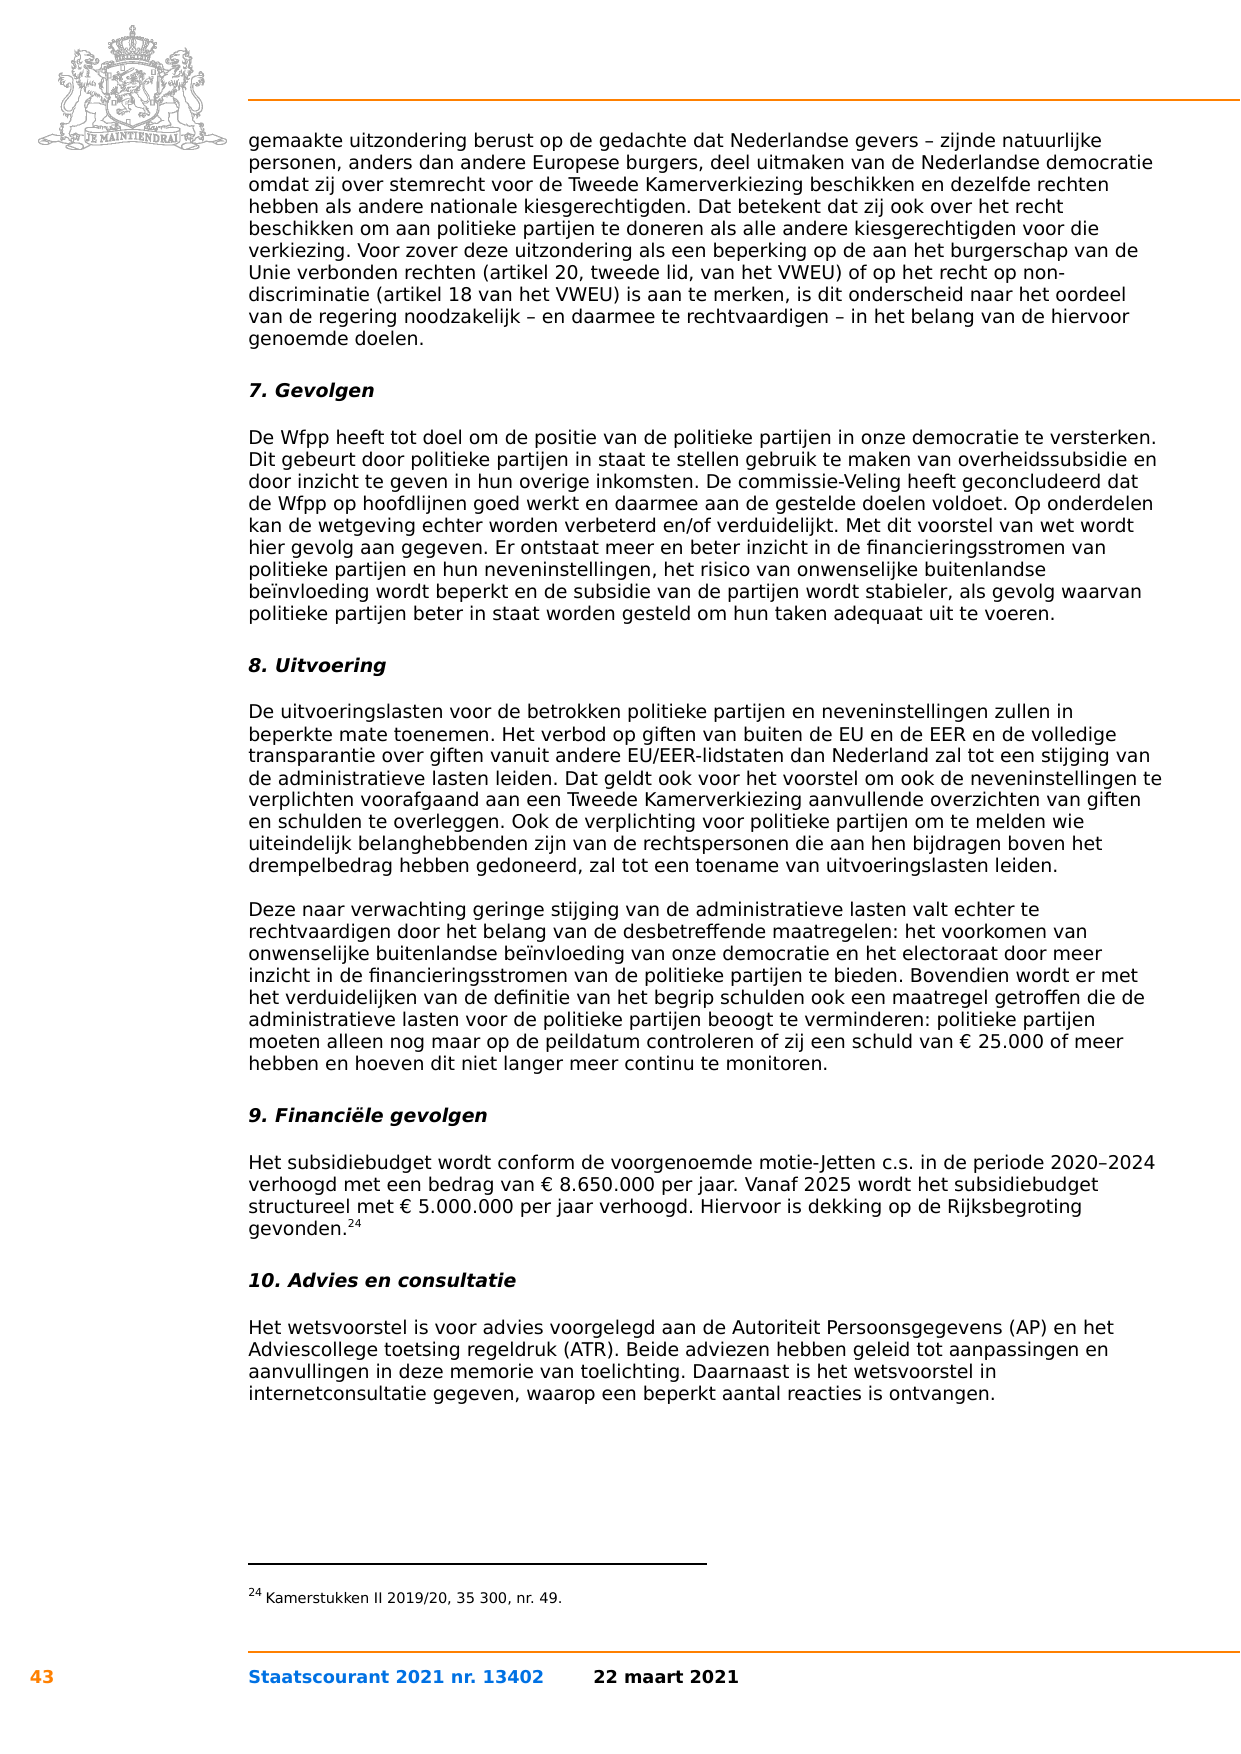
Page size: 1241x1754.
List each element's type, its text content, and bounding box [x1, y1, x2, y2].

text Het subsidiebudget wordt conform de voorgenoemde motie-Jetten c.s. in de periode 2020–2024 verhoogd met een bedrag van € 8.650.000 per jaar. Vanaf 2025 wordt het subsidiebudget structureel met € 5.000.000 per jaar verhoogd. Hiervoor is dekking op de Rijksbegroting gevonden. [248, 1152, 1163, 1240]
text Deze naar verwachting geringe stijging van de administratieve lasten valt echter te rechtvaardigen door het belang van de desbetreffende maatregelen: het voorkomen van onwenselijke buitenlandse beïnvloeding van onze democratie en het electoraat door meer inzicht in de financieringsstromen van de politieke partijen te bieden. Bovendien wordt er met het verduidelijken van de definitie van het begrip schulden ook een maatregel getroffen die de administratieve lasten voor de politieke partijen beoogt te verminderen: politieke partijen moeten alleen nog maar op de peildatum controleren of zij een schuld van € 25.000 of meer hebben en hoeven dit niet langer meer continu te monitoren. [248, 899, 1163, 1075]
subtitle 8. Uitvoering [248, 654, 1163, 676]
text Het wetsvoorstel is voor advies voorgelegd aan de Autoriteit Persoonsgegevens (AP) en het Adviescollege toetsing regeldruk (ATR). Beide adviezen hebben geleid tot aanpassingen en aanvullingen in deze memorie van toelichting. Daarnaast is het wetsvoorstel in internetconsultatie gegeven, waarop een beperkt aantal reacties is ontvangen. [248, 1317, 1163, 1405]
text De uitvoeringslasten voor de betrokken politieke partijen en neveninstellingen zullen in beperkte mate toenemen. Het verbod op giften van buiten de EU en de EER en de volledige transparantie over giften vanuit andere EU/EER-lidstaten dan Nederland zal tot een stijging van de administratieve lasten leiden. Dat geldt ook voor het voorstel om ook de neveninstellingen te verplichten voorafgaand aan een Tweede Kamerverkiezing aanvullende overzichten van giften en schulden te overleggen. Ook de verplichting voor politieke partijen om te melden wie uiteindelijk belanghebbenden zijn van de rechtspersonen die aan hen bijdragen boven het drempelbedrag hebben gedoneerd, zal tot een toename van uitvoeringslasten leiden. [248, 701, 1163, 877]
subtitle 7. Gevolgen [248, 380, 1163, 402]
text Kamerstukken II 2019/20, 35 300, nr. 49. [248, 1586, 1163, 1608]
text gemaakte uitzondering berust op de gedachte dat Nederlandse gevers – zijnde natuurlijke personen, anders dan andere Europese burgers, deel uitmaken van de Nederlandse democratie omdat zij over stemrecht voor de Tweede Kamerverkiezing beschikken en dezelfde rechten hebben als andere nationale kiesgerechtigden. Dat betekent dat zij ook over het recht beschikken om aan politieke partijen te doneren als alle andere kiesgerechtigden voor die verkiezing. Voor zover deze uitzondering als een beperking op de aan het burgerschap van de Unie verbonden rechten (artikel 20, tweede lid, van het VWEU) of op het recht op non-discriminatie (artikel 18 van het VWEU) is aan te merken, is dit onderscheid naar het oordeel van de regering noodzakelijk – en daarmee te rechtvaardigen – in het belang van de hiervoor genoemde doelen. [248, 130, 1163, 350]
subtitle 9. Financiële gevolgen [248, 1105, 1163, 1127]
subtitle 10. Advies en consultatie [248, 1270, 1163, 1292]
text De Wfpp heeft tot doel om de positie van de politieke partijen in onze democratie te versterken. Dit gebeurt door politieke partijen in staat te stellen gebruik te maken van overheidssubsidie en door inzicht te geven in hun overige inkomsten. De commissie-Veling heeft geconcludeerd dat de Wfpp op hoofdlijnen goed werkt en daarmee aan de gestelde doelen voldoet. Op onderdelen kan de wetgeving echter worden verbeterd en/of verduidelijkt. Met dit voorstel van wet wordt hier gevolg aan gegeven. Er ontstaat meer en beter inzicht in de financieringsstromen van politieke partijen en hun neveninstellingen, het risico van onwenselijke buitenlandse beïnvloeding wordt beperkt en de subsidie van de partijen wordt stabieler, als gevolg waarvan politieke partijen beter in staat worden gesteld om hun taken adequaat uit te voeren. [248, 427, 1163, 624]
picture [38, 25, 227, 150]
